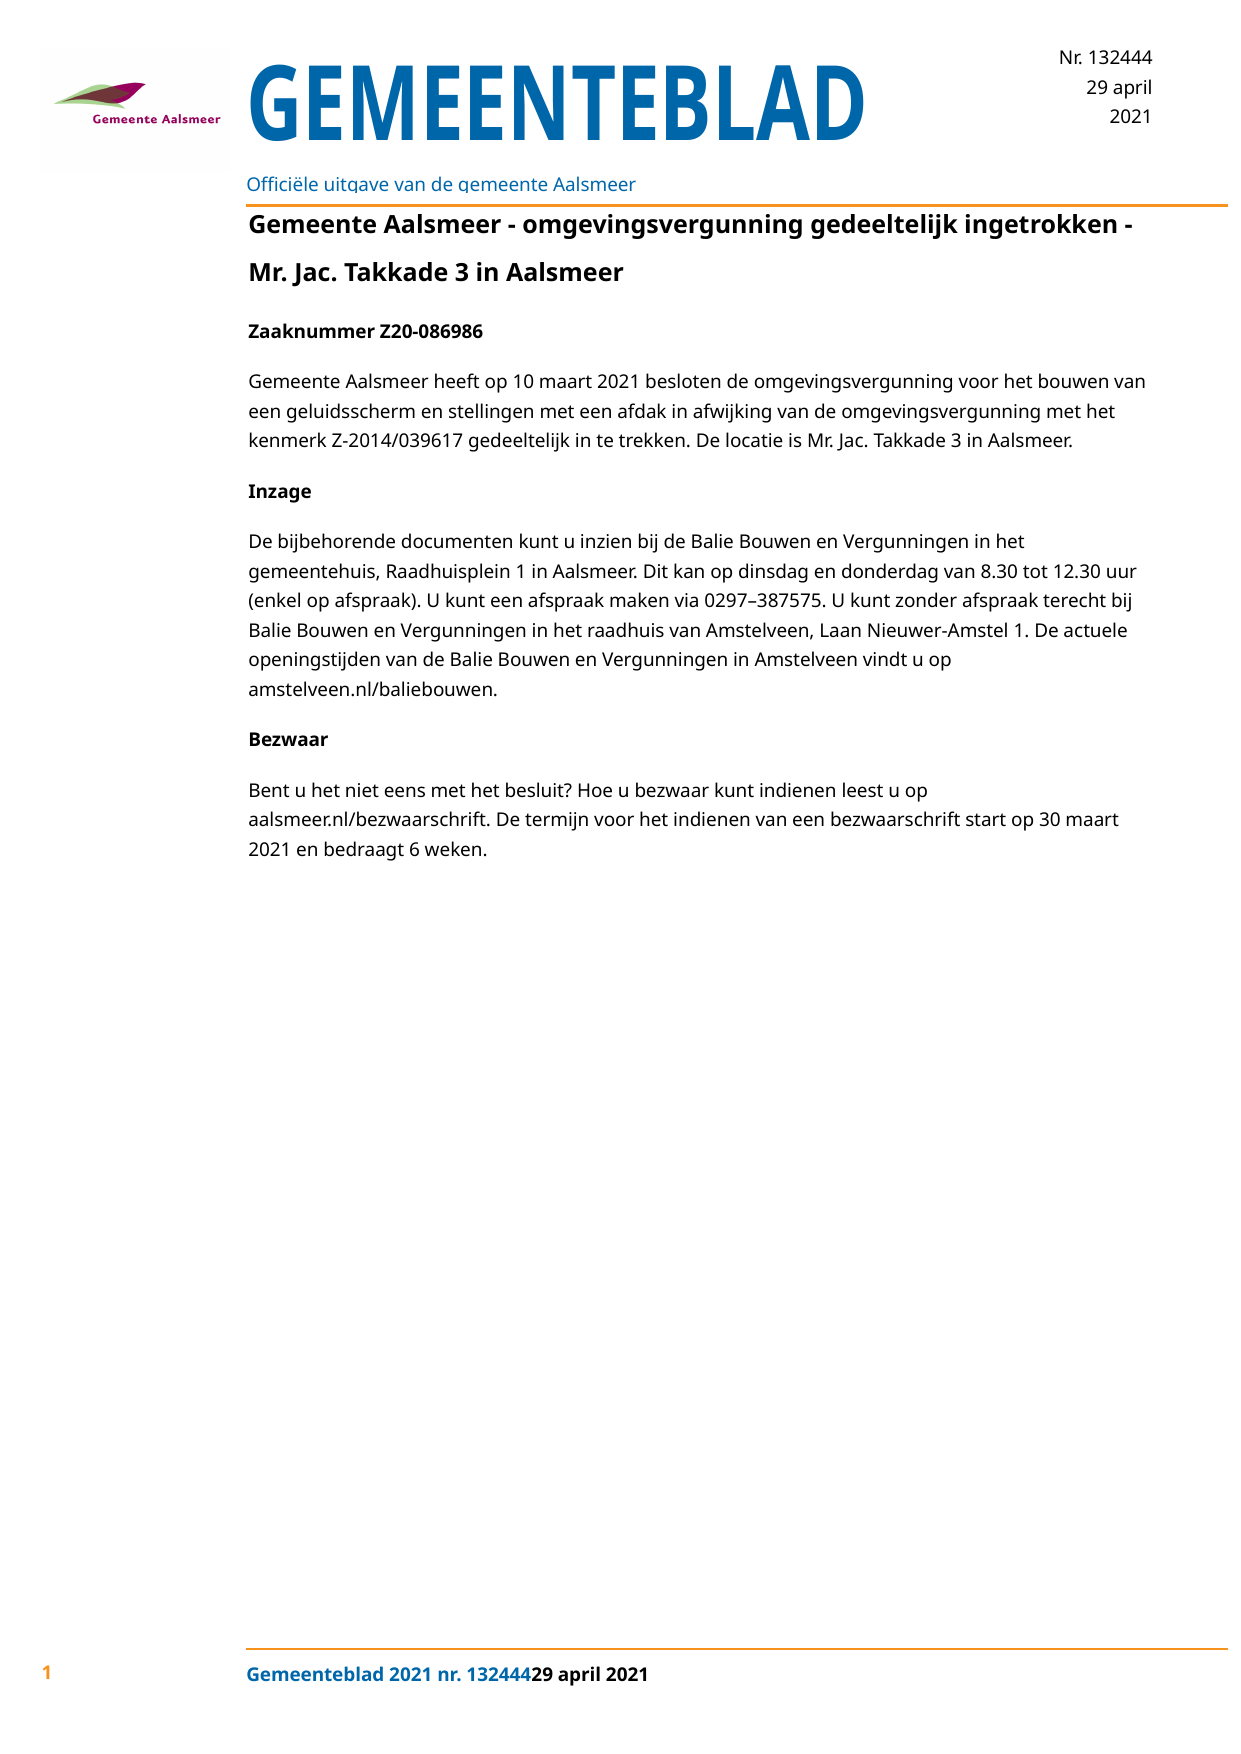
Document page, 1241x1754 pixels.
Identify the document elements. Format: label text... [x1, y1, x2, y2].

text Zaaknummer Z20-086986 [248, 318, 1152, 344]
picture [41, 47, 231, 172]
text Gemeente Aalsmeer - omgevingsvergunning gedeeltelijk ingetrokken - Mr. Jac. Takkade 3 in Aalsmeer [248, 207, 1152, 288]
text De bijbehorende documenten kunt u inzien bij de Balie Bouwen en Vergunningen in het gemeentehuis, Raadhuisplein 1 in Aalsmeer. Dit kan op dinsdag en donderdag van 8.30 tot 12.30 uur (enkel op afspraak). U kunt een afspraak maken via 0297–387575. U kunt zonder afspraak terecht bij Balie Bouwen en Vergunningen in het raadhuis van Amstelveen, Laan Nieuwer-Amstel 1. De actuele openingstijden van de Balie Bouwen en Vergunningen in Amstelveen vindt u op amstelveen.nl/baliebouwen. [248, 528, 1152, 702]
text Inzage [248, 478, 1152, 504]
text Bezwaar [248, 727, 1152, 752]
text Bent u het niet eens met het besluit? Hoe u bezwaar kunt indienen leest u op aalsmeer.nl/bezwaarschrift. De termijn voor het indienen van een bezwaarschrift start op 30 maart 2021 en bedraagt 6 weken. [248, 777, 1152, 862]
text Gemeente Aalsmeer heeft op 10 maart 2021 besloten de omgevingsvergunning voor het bouwen van een geluidsscherm en stellingen met een afdak in afwijking van de omgevingsvergunning met het kenmerk Z-2014/039617 gedeeltelijk in te trekken. De locatie is Mr. Jac. Takkade 3 in Aalsmeer. [248, 368, 1152, 453]
